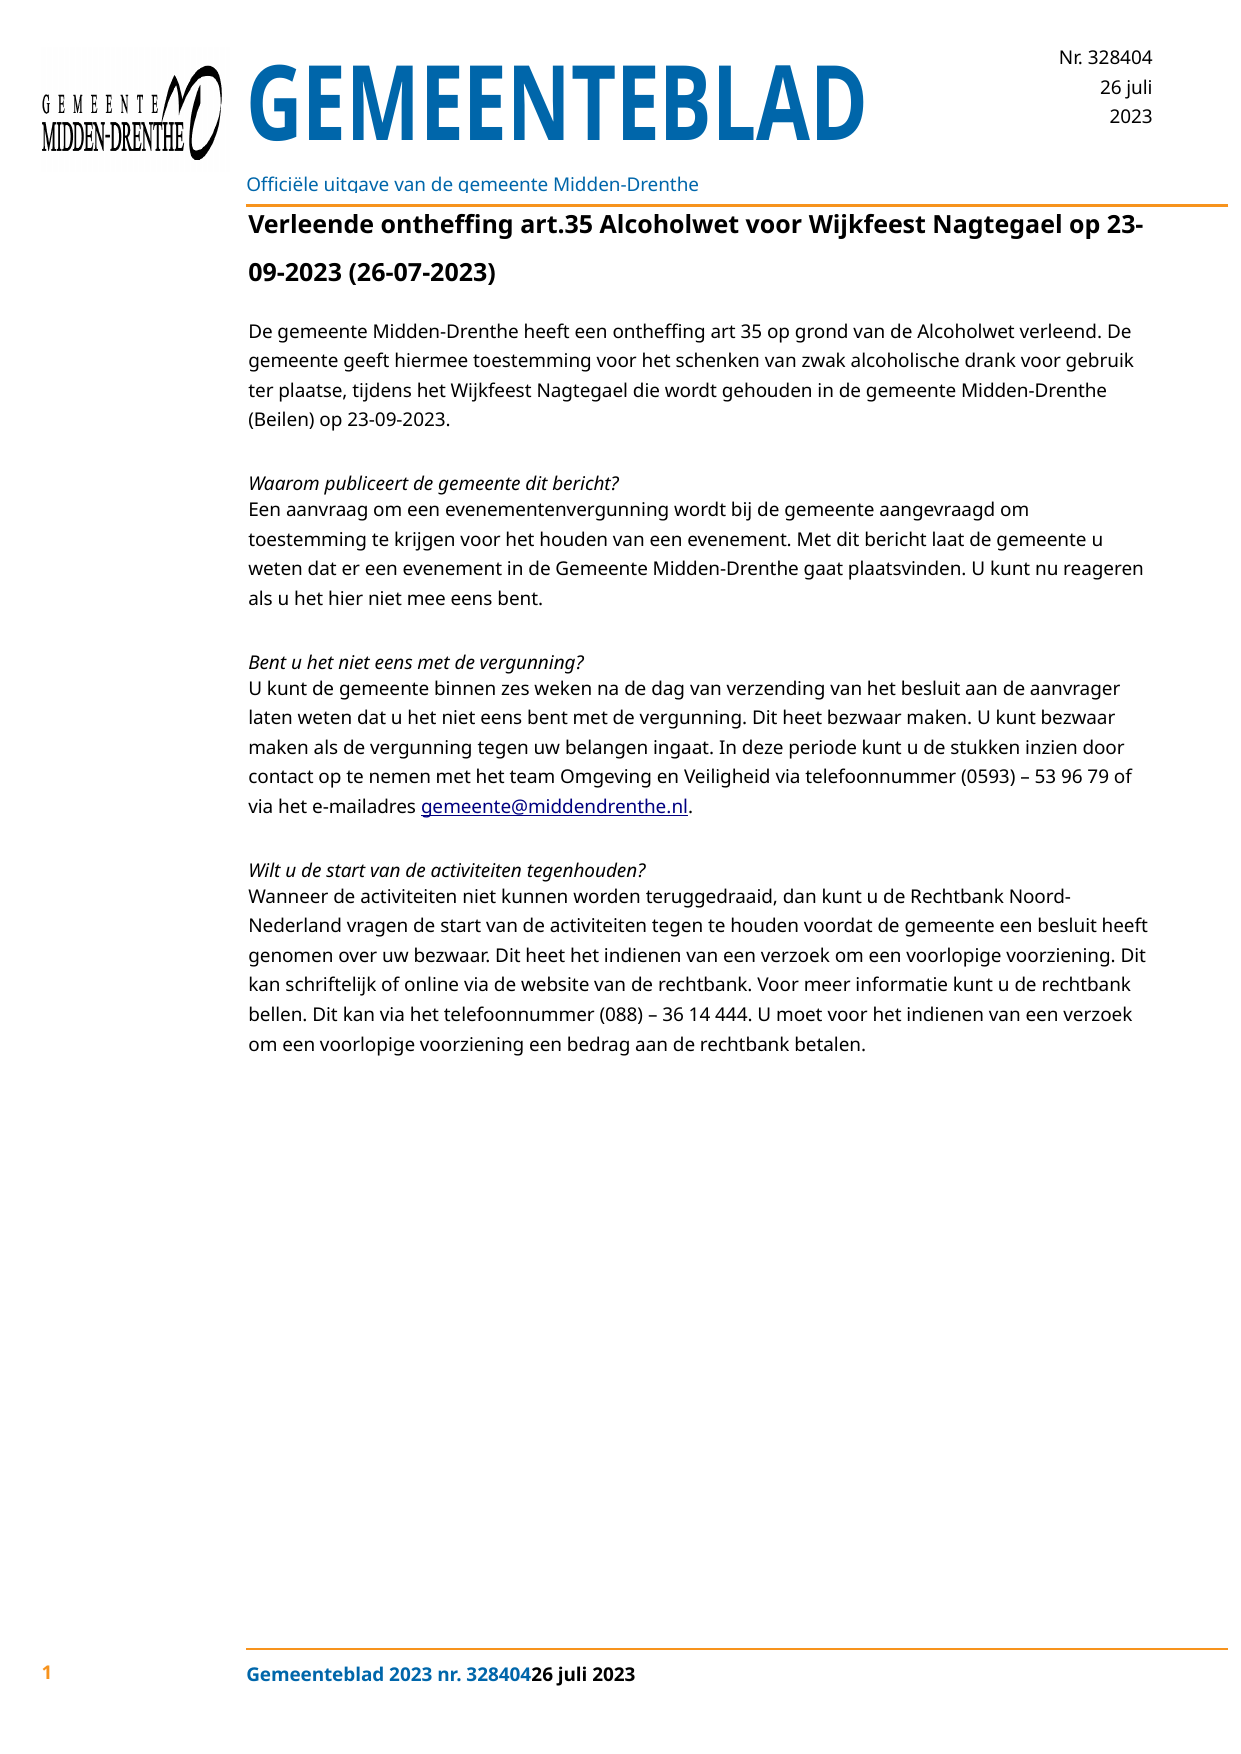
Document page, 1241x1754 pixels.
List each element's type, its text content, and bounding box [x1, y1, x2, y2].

text De gemeente Midden-Drenthe heeft een ontheffing art 35 op grond van de Alcoholwet verleend. De gemeente geeft hiermee toestemming voor het schenken van zwak alcoholische drank voor gebruik ter plaatse, tijdens het Wijkfeest Nagtegael die wordt gehouden in de gemeente Midden-Drenthe (Beilen) op 23-09-2023. [248, 318, 1152, 432]
text Wilt u de start van de activiteiten tegenhouden? [248, 857, 1152, 883]
text Waarom publiceert de gemeente dit bericht? [248, 471, 1152, 496]
text U kunt de gemeente binnen zes weken na de dag van verzending van het besluit aan de aanvrager laten weten dat u het niet eens bent met de vergunning. Dit heet bezwaar maken. U kunt bezwaar maken als de vergunning tegen uw belangen ingaat. In deze periode kunt u de stukken inzien door contact op te nemen met het team Omgeving en Veiligheid via telefoonnummer (0593) – 53 96 79 of via het e-mailadres gemeente@middendrenthe.nl. [248, 675, 1152, 819]
picture [41, 47, 231, 172]
text Wanneer de activiteiten niet kunnen worden teruggedraaid, dan kunt u de Rechtbank Noord-Nederland vragen de start van de activiteiten tegen te houden voordat de gemeente een besluit heeft genomen over uw bezwaar. Dit heet het indienen van een verzoek om een voorlopige voorziening. Dit kan schriftelijk of online via de website van de rechtbank. Voor meer informatie kunt u de rechtbank bellen. Dit kan via het telefoonnummer (088) – 36 14 444. U moet voor het indienen van een verzoek om een voorlopige voorziening een bedrag aan de rechtbank betalen. [248, 883, 1152, 1056]
text Bent u het niet eens met de vergunning? [248, 649, 1152, 675]
text Verleende ontheffing art.35 Alcoholwet voor Wijkfeest Nagtegael op 23-09-2023 (26-07-2023) [248, 207, 1152, 288]
text Een aanvraag om een evenementenvergunning wordt bij de gemeente aangevraagd om toestemming te krijgen voor het houden van een evenement. Met dit bericht laat de gemeente u weten dat er een evenement in de Gemeente Midden-Drenthe gaat plaatsvinden. U kunt nu reageren als u het hier niet mee eens bent. [248, 496, 1152, 611]
